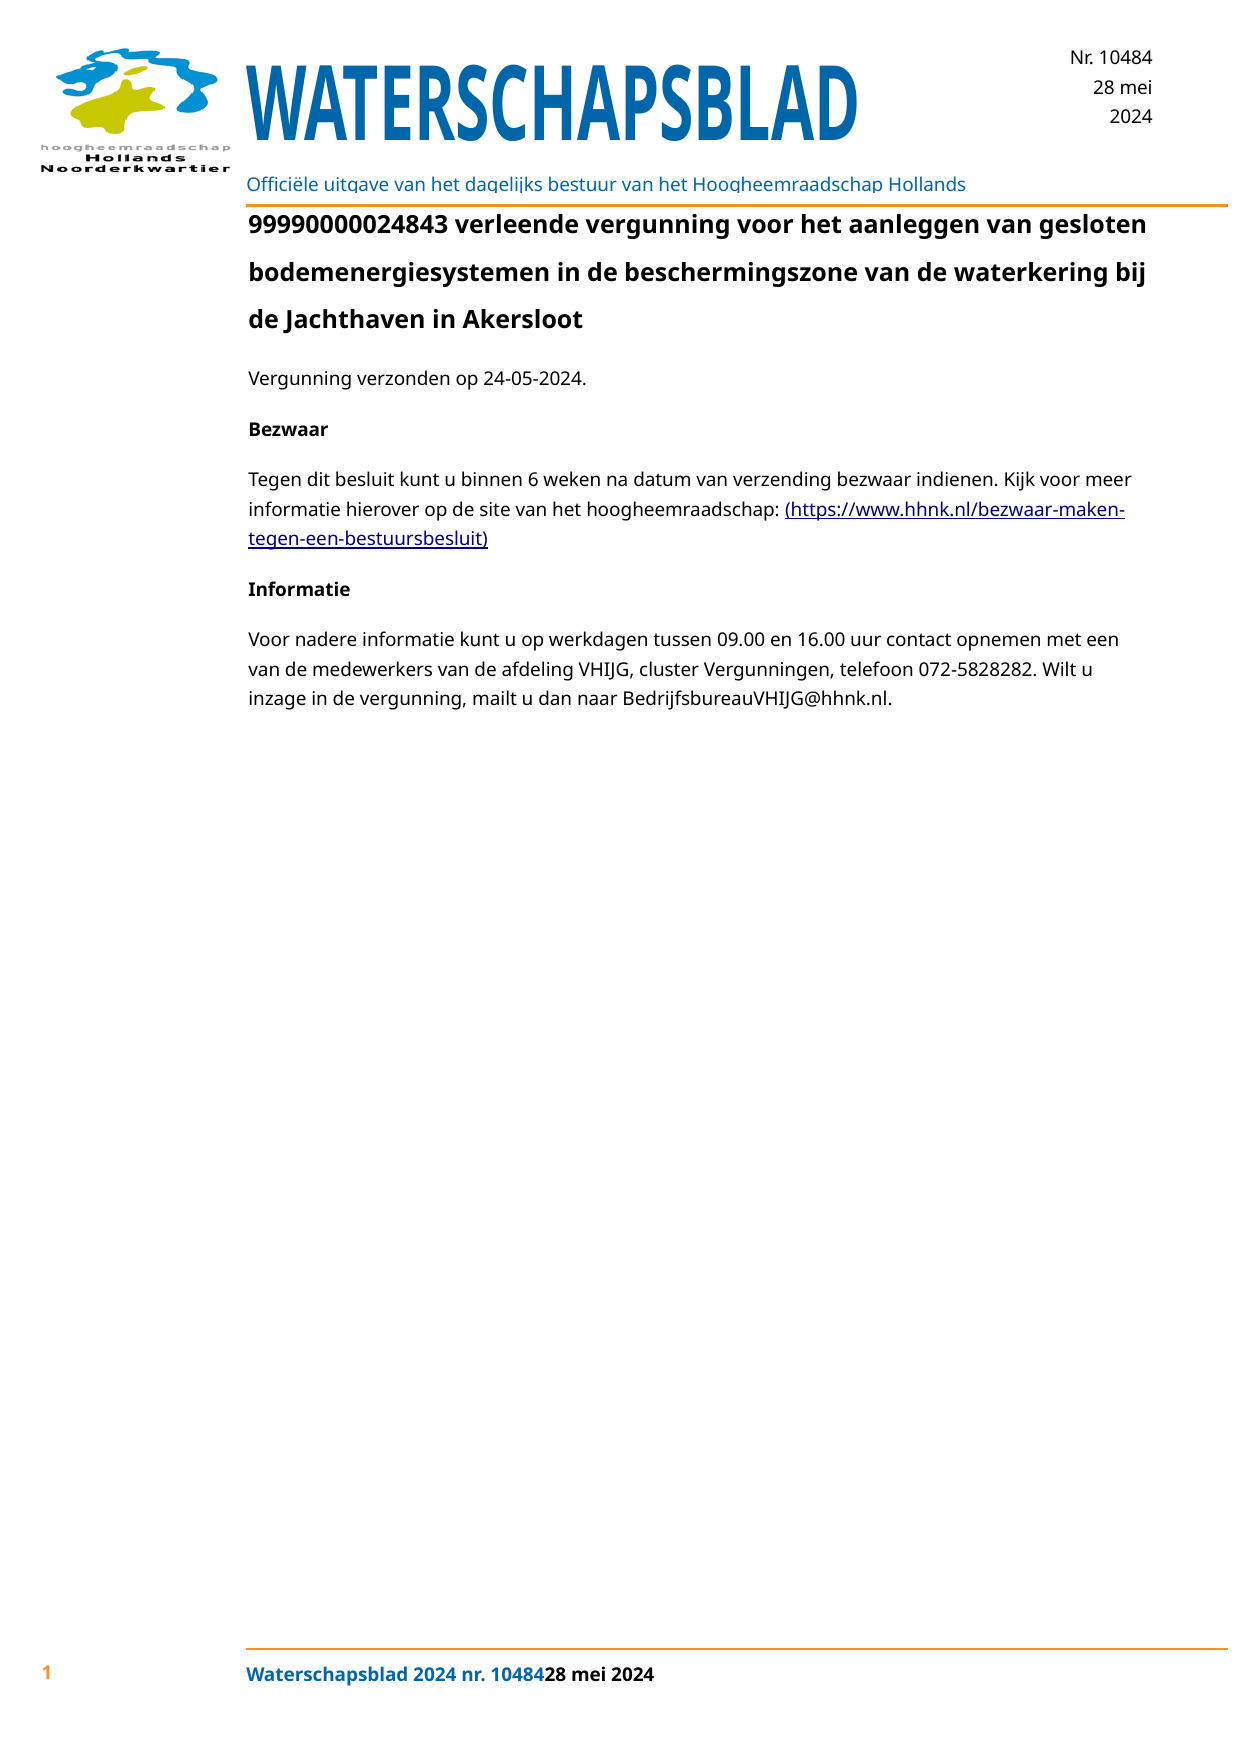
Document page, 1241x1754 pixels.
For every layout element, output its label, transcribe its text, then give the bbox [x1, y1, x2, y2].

picture [41, 47, 231, 172]
text Bezwaar [248, 416, 1152, 442]
text Voor nadere informatie kunt u op werkdagen tussen 09.00 en 16.00 uur contact opnemen met een van de medewerkers van de afdeling VHIJG, cluster Vergunningen, telefoon 072-5828282. Wilt u inzage in de vergunning, mailt u dan naar BedrijfsbureauVHIJG@hhnk.nl. [248, 626, 1152, 711]
text 99990000024843 verleende vergunning voor het aanleggen van gesloten bodemenergiesystemen in de beschermingszone van de waterkering bij de Jachthaven in Akersloot [248, 207, 1152, 336]
text Vergunning verzonden op 24-05-2024. [248, 366, 1152, 391]
text Informatie [248, 576, 1152, 602]
text Tegen dit besluit kunt u binnen 6 weken na datum van verzending bezwaar indienen. Kijk voor meer informatie hierover op de site van het hoogheemraadschap: (https://www.hhnk.nl/bezwaar-maken-tegen-een-bestuursbesluit) [248, 466, 1152, 551]
